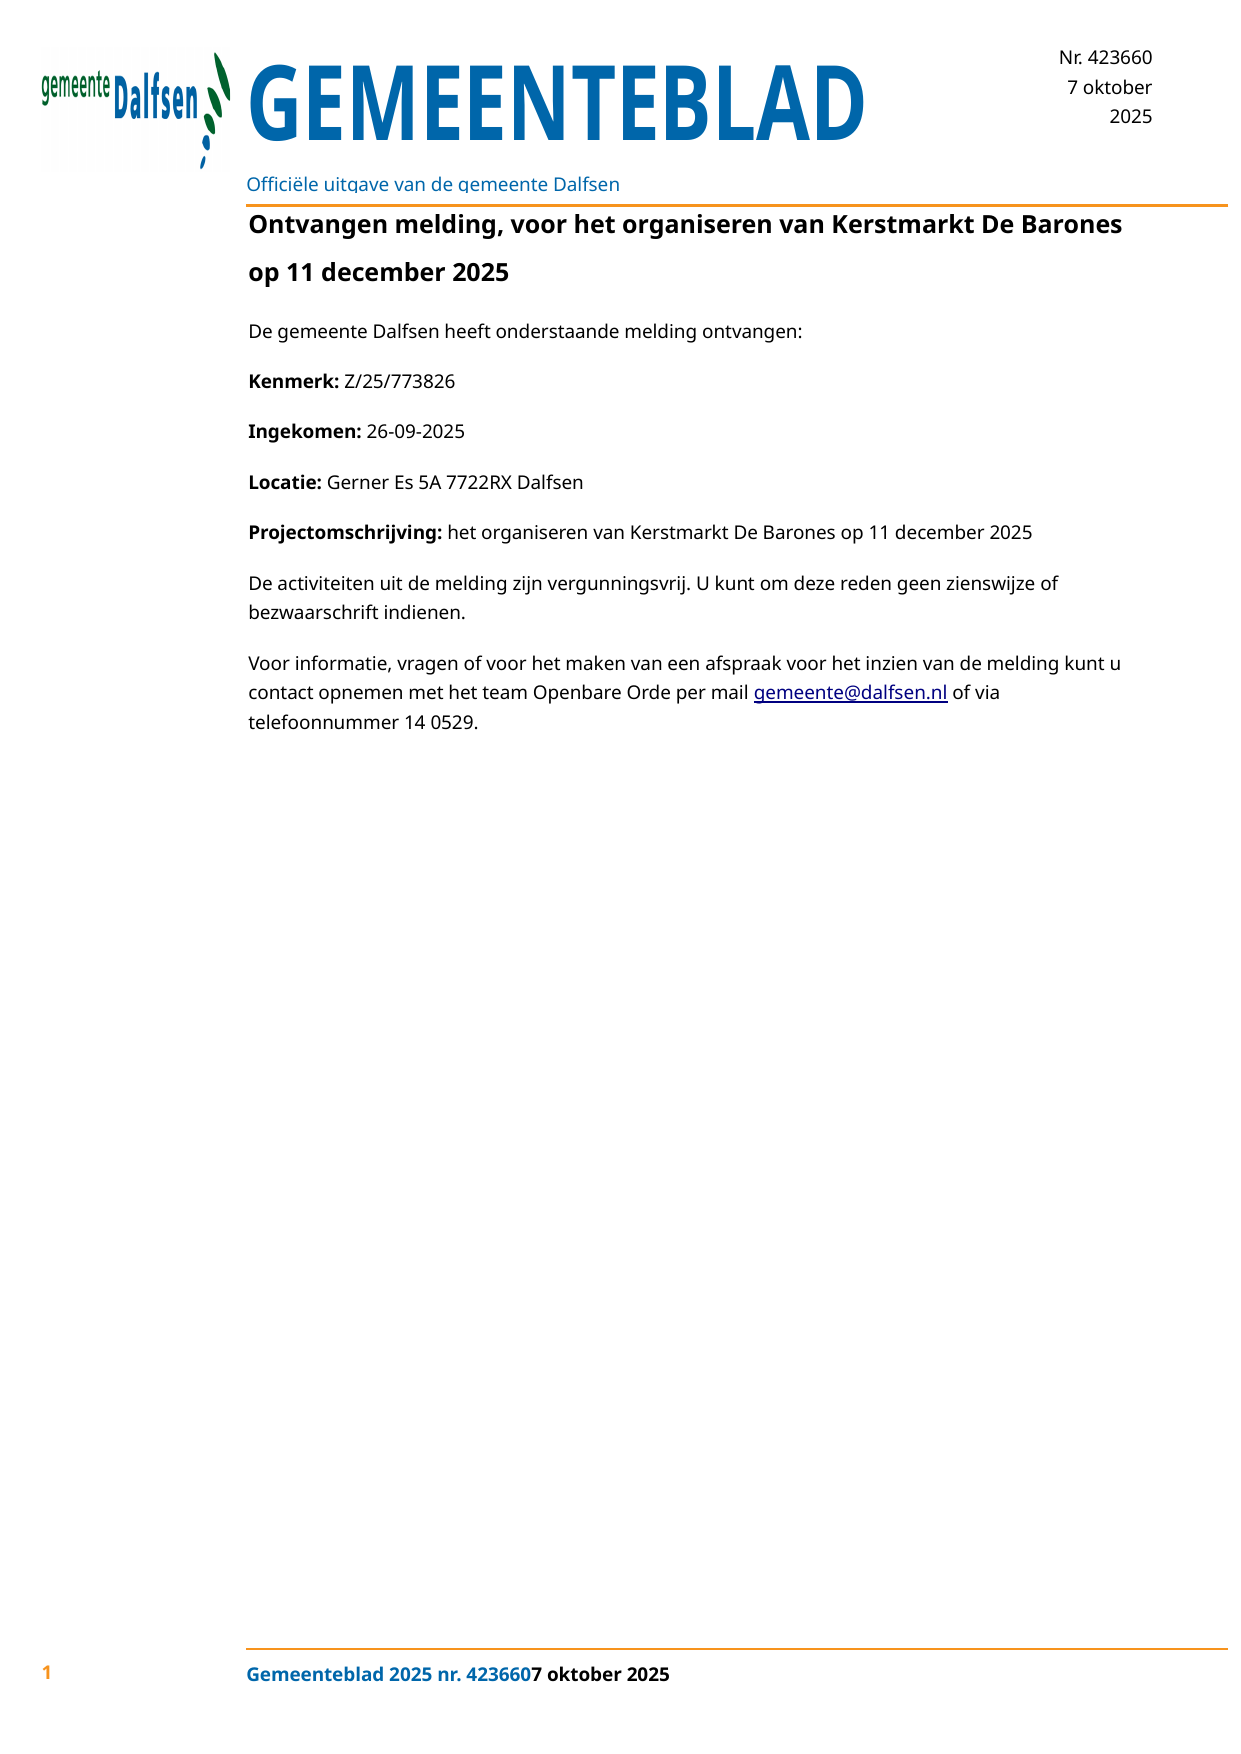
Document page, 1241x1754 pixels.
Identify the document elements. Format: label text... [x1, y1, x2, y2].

text Projectomschrijving: het organiseren van Kerstmarkt De Barones op 11 december 2025 [248, 519, 1152, 545]
text Locatie: Gerner Es 5A 7722RX Dalfsen [248, 469, 1152, 495]
text Ontvangen melding, voor het organiseren van Kerstmarkt De Barones op 11 december 2025 [248, 207, 1152, 288]
text Kenmerk: Z/25/773826 [248, 368, 1152, 394]
text De gemeente Dalfsen heeft onderstaande melding ontvangen: [248, 318, 1152, 344]
text Voor informatie, vragen of voor het maken van een afspraak voor het inzien van de melding kunt u contact opnemen met het team Openbare Orde per mail gemeente@dalfsen.nl of via telefoonnummer 14 0529. [248, 650, 1152, 735]
text Ingekomen: 26-09-2025 [248, 419, 1152, 444]
picture [41, 47, 231, 172]
text De activiteiten uit de melding zijn vergunningsvrij. U kunt om deze reden geen zienswijze of bezwaarschrift indienen. [248, 570, 1152, 625]
